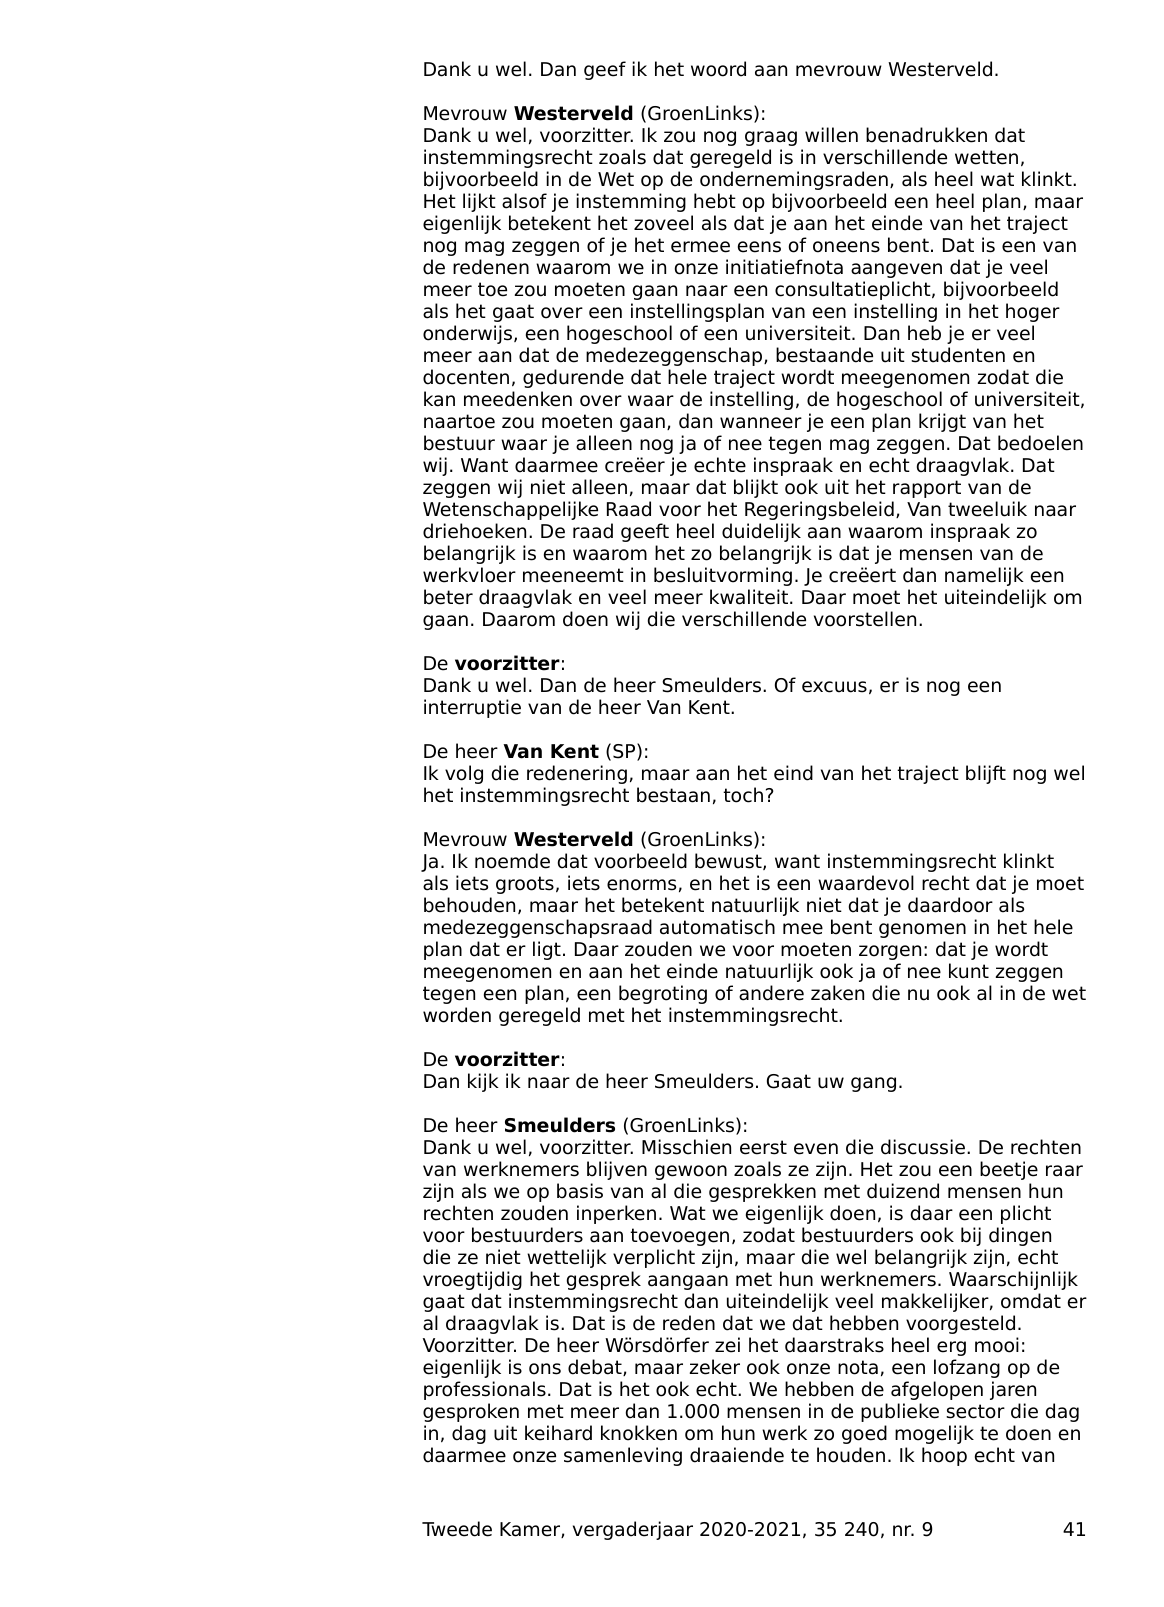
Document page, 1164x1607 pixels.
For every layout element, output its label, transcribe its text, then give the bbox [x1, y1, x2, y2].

text Ja. Ik noemde dat voorbeeld bewust, want instemmingsrecht klinkt als iets groots, iets enorms, en het is een waardevol recht dat je moet behouden, maar het betekent natuurlijk niet dat je daardoor als medezeggenschapsraad automatisch mee bent genomen in het hele plan dat er ligt. Daar zouden we voor moeten zorgen: dat je wordt meegenomen en aan het einde natuurlijk ook ja of nee kunt zeggen tegen een plan, een begroting of andere zaken die nu ook al in de wet worden geregeld met het instemmingsrecht. [422, 851, 1087, 1027]
text Mevrouw Westerveld (GroenLinks): [422, 829, 1087, 851]
text Mevrouw Westerveld (GroenLinks): [422, 103, 1087, 125]
text Voorzitter. De heer Wörsdörfer zei het daarstraks heel erg mooi: eigenlijk is ons debat, maar zeker ook onze nota, een lofzang op de professionals. Dat is het ook echt. We hebben de afgelopen jaren gesproken met meer dan 1.000 mensen in de publieke sector die dag in, dag uit keihard knokken om hun werk zo goed mogelijk te doen en daarmee onze samenleving draaiende te houden. Ik hoop echt van [422, 1335, 1087, 1467]
text Dan kijk ik naar de heer Smeulders. Gaat uw gang. [422, 1071, 1087, 1093]
text Ik volg die redenering, maar aan het eind van het traject blijft nog wel het instemmingsrecht bestaan, toch? [422, 763, 1087, 807]
text De heer Smeulders (GroenLinks): [422, 1115, 1087, 1137]
text Dank u wel. Dan de heer Smeulders. Of excuus, er is nog een interruptie van de heer Van Kent. [422, 675, 1087, 719]
text Dank u wel, voorzitter. Ik zou nog graag willen benadrukken dat instemmingsrecht zoals dat geregeld is in verschillende wetten, bijvoorbeeld in de Wet op de ondernemingsraden, als heel wat klinkt. Het lijkt alsof je instemming hebt op bijvoorbeeld een heel plan, maar eigenlijk betekent het zoveel als dat je aan het einde van het traject nog mag zeggen of je het ermee eens of oneens bent. Dat is een van de redenen waarom we in onze initiatiefnota aangeven dat je veel meer toe zou moeten gaan naar een consultatieplicht, bijvoorbeeld als het gaat over een instellingsplan van een instelling in het hoger onderwijs, een hogeschool of een universiteit. Dan heb je er veel meer aan dat de medezeggenschap, bestaande uit studenten en docenten, gedurende dat hele traject wordt meegenomen zodat die kan meedenken over waar de instelling, de hogeschool of universiteit, naartoe zou moeten gaan, dan wanneer je een plan krijgt van het bestuur waar je alleen nog ja of nee tegen mag zeggen. Dat bedoelen wij. Want daarmee creëer je echte inspraak en echt draagvlak. Dat zeggen wij niet alleen, maar dat blijkt ook uit het rapport van de Wetenschappelijke Raad voor het Regeringsbeleid, Van tweeluik naar driehoeken. De raad geeft heel duidelijk aan waarom inspraak zo belangrijk is en waarom het zo belangrijk is dat je mensen van de werkvloer meeneemt in besluitvorming. Je creëert dan namelijk een beter draagvlak en veel meer kwaliteit. Daar moet het uiteindelijk om gaan. Daarom doen wij die verschillende voorstellen. [422, 125, 1087, 631]
text De voorzitter: [422, 1049, 1087, 1071]
text De voorzitter: [422, 653, 1087, 675]
text Dank u wel, voorzitter. Misschien eerst even die discussie. De rechten van werknemers blijven gewoon zoals ze zijn. Het zou een beetje raar zijn als we op basis van al die gesprekken met duizend mensen hun rechten zouden inperken. Wat we eigenlijk doen, is daar een plicht voor bestuurders aan toevoegen, zodat bestuurders ook bij dingen die ze niet wettelijk verplicht zijn, maar die wel belangrijk zijn, echt vroegtijdig het gesprek aangaan met hun werknemers. Waarschijnlijk gaat dat instemmingsrecht dan uiteindelijk veel makkelijker, omdat er al draagvlak is. Dat is de reden dat we dat hebben voorgesteld. [422, 1137, 1087, 1335]
text Dank u wel. Dan geef ik het woord aan mevrouw Westerveld. [422, 59, 1087, 81]
text De heer Van Kent (SP): [422, 741, 1087, 763]
